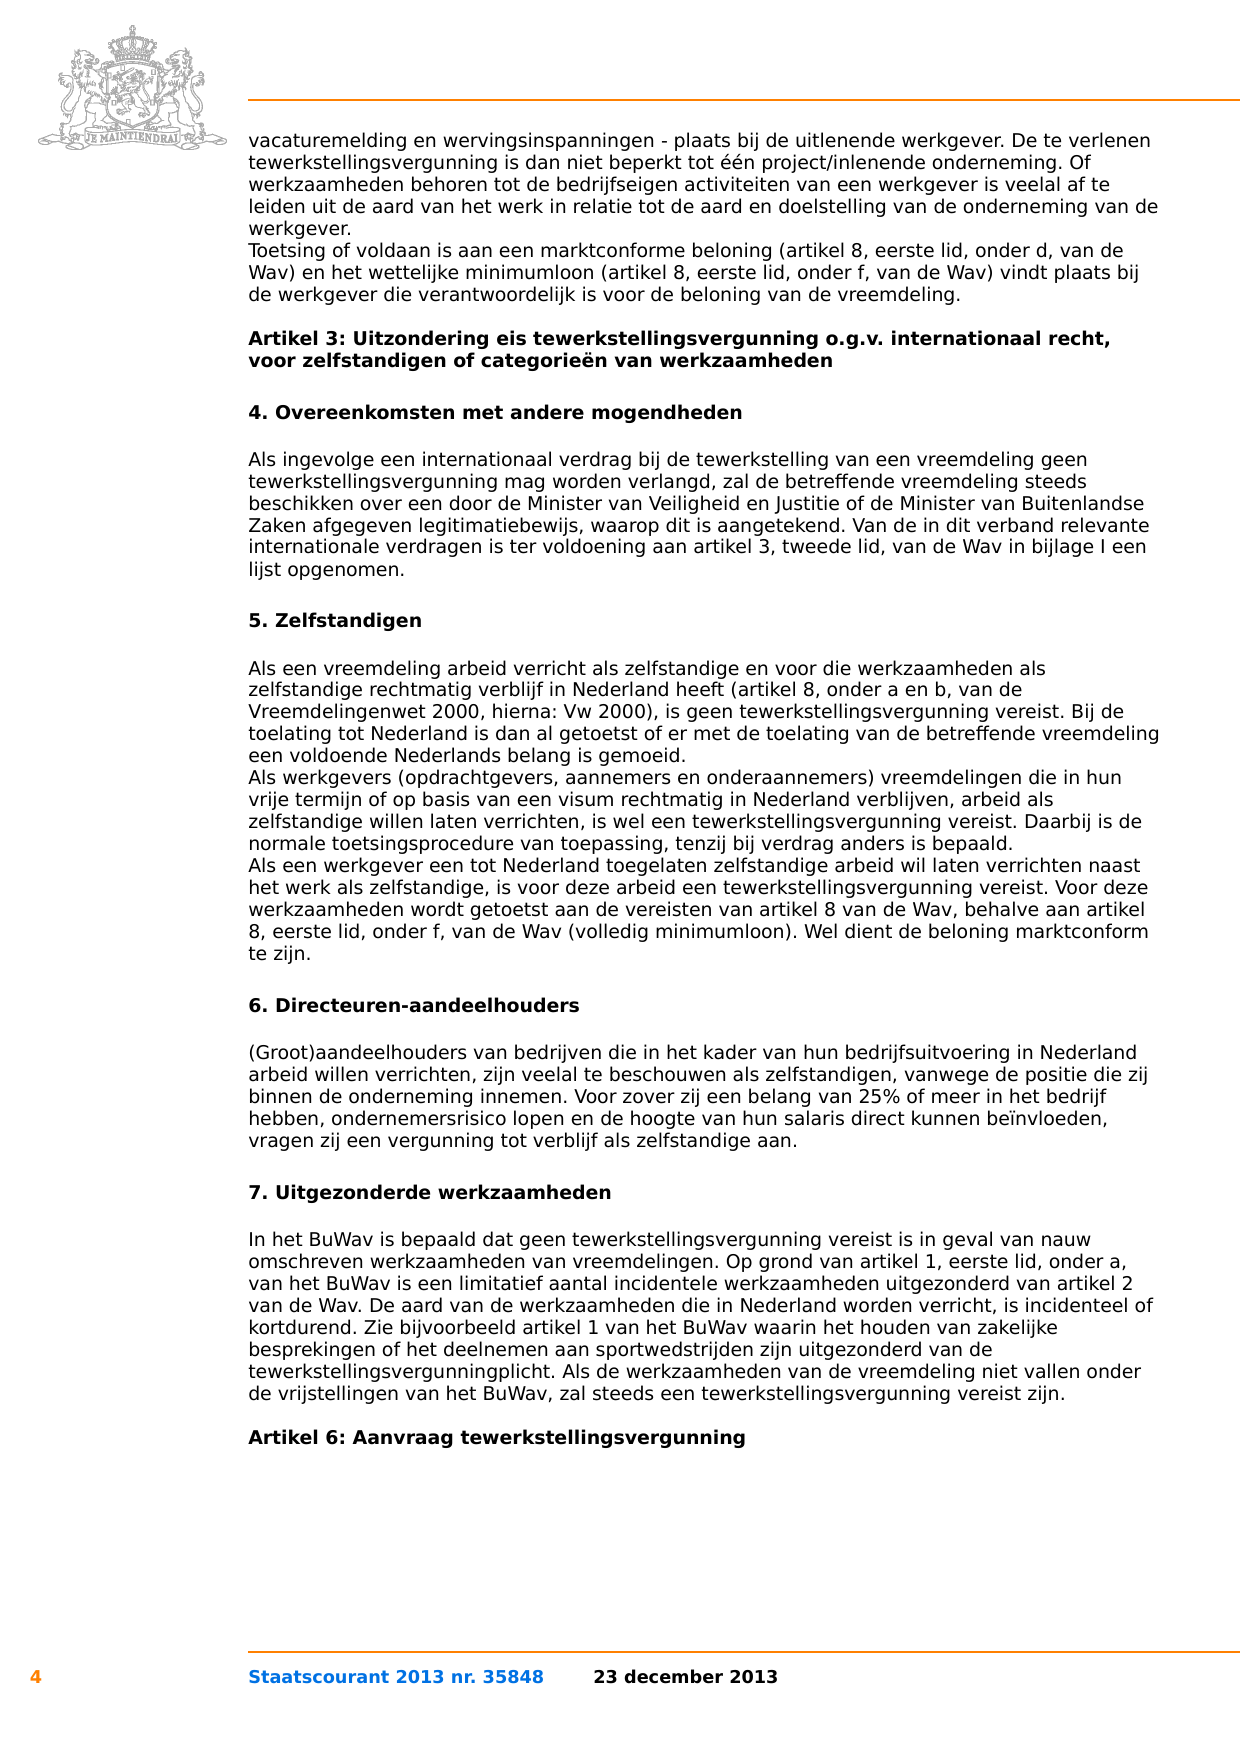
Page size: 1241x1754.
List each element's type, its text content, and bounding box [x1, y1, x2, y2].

text (Groot)aandeelhouders van bedrijven die in het kader van hun bedrijfsuitvoering in Nederland arbeid willen verrichten, zijn veelal te beschouwen als zelfstandigen, vanwege de positie die zij binnen de onderneming innemen. Voor zover zij een belang van 25% of meer in het bedrijf hebben, ondernemersrisico lopen en de hoogte van hun salaris direct kunnen beïnvloeden, vragen zij een vergunning tot verblijf als zelfstandige aan. [248, 1042, 1163, 1152]
text Als een werkgever een tot Nederland toegelaten zelfstandige arbeid wil laten verrichten naast het werk als zelfstandige, is voor deze arbeid een tewerkstellingsvergunning vereist. Voor deze werkzaamheden wordt getoetst aan de vereisten van artikel 8 van de Wav, behalve aan artikel 8, eerste lid, onder f, van de Wav (volledig minimumloon). Wel dient de beloning marktconform te zijn. [248, 855, 1163, 965]
subtitle 7. Uitgezonderde werkzaamheden [248, 1182, 1163, 1204]
subtitle 5. Zelfstandigen [248, 610, 1163, 632]
text Artikel 6: Aanvraag tewerkstellingsvergunning [248, 1427, 1163, 1449]
text In het BuWav is bepaald dat geen tewerkstellingsvergunning vereist is in geval van nauw omschreven werkzaamheden van vreemdelingen. Op grond van artikel 1, eerste lid, onder a, van het BuWav is een limitatief aantal incidentele werkzaamheden uitgezonderd van artikel 2 van de Wav. De aard van de werkzaamheden die in Nederland worden verricht, is incidenteel of kortdurend. Zie bijvoorbeeld artikel 1 van het BuWav waarin het houden van zakelijke besprekingen of het deelnemen aan sportwedstrijden zijn uitgezonderd van de tewerkstellingsvergunningplicht. Als de werkzaamheden van de vreemdeling niet vallen onder de vrijstellingen van het BuWav, zal steeds een tewerkstellingsvergunning vereist zijn. [248, 1229, 1163, 1405]
text Als ingevolge een internationaal verdrag bij de tewerkstelling van een vreemdeling geen tewerkstellingsvergunning mag worden verlangd, zal de betreffende vreemdeling steeds beschikken over een door de Minister van Veiligheid en Justitie of de Minister van Buitenlandse Zaken afgegeven legitimatiebewijs, waarop dit is aangetekend. Van de in dit verband relevante internationale verdragen is ter voldoening aan artikel 3, tweede lid, van de Wav in bijlage I een lijst opgenomen. [248, 448, 1163, 580]
text Als werkgevers (opdrachtgevers, aannemers en onderaannemers) vreemdelingen die in hun vrije termijn of op basis van een visum rechtmatig in Nederland verblijven, arbeid als zelfstandige willen laten verrichten, is wel een tewerkstellingsvergunning vereist. Daarbij is de normale toetsingsprocedure van toepassing, tenzij bij verdrag anders is bepaald. [248, 767, 1163, 855]
subtitle 4. Overeenkomsten met andere mogendheden [248, 402, 1163, 423]
text Toetsing of voldaan is aan een marktconforme beloning (artikel 8, eerste lid, onder d, van de Wav) en het wettelijke minimumloon (artikel 8, eerste lid, onder f, van de Wav) vindt plaats bij de werkgever die verantwoordelijk is voor de beloning van de vreemdeling. [248, 240, 1163, 306]
subtitle 6. Directeuren-aandeelhouders [248, 995, 1163, 1017]
picture [38, 25, 227, 150]
text Als een vreemdeling arbeid verricht als zelfstandige en voor die werkzaamheden als zelfstandige rechtmatig verblijf in Nederland heeft (artikel 8, onder a en b, van de Vreemdelingenwet 2000, hierna: Vw 2000), is geen tewerkstellingsvergunning vereist. Bij de toelating tot Nederland is dan al getoetst of er met de toelating van de betreffende vreemdeling een voldoende Nederlands belang is gemoeid. [248, 657, 1163, 767]
text Artikel 3: Uitzondering eis tewerkstellingsvergunning o.g.v. internationaal recht, voor zelfstandigen of categorieën van werkzaamheden [248, 328, 1163, 372]
text vacaturemelding en wervingsinspanningen ‑ plaats bij de uitlenende werkgever. De te verlenen tewerkstellingsvergunning is dan niet beperkt tot één project/inlenende onderneming. Of werkzaamheden behoren tot de bedrijfseigen activiteiten van een werkgever is veelal af te leiden uit de aard van het werk in relatie tot de aard en doelstelling van de onderneming van de werkgever. [248, 130, 1163, 240]
